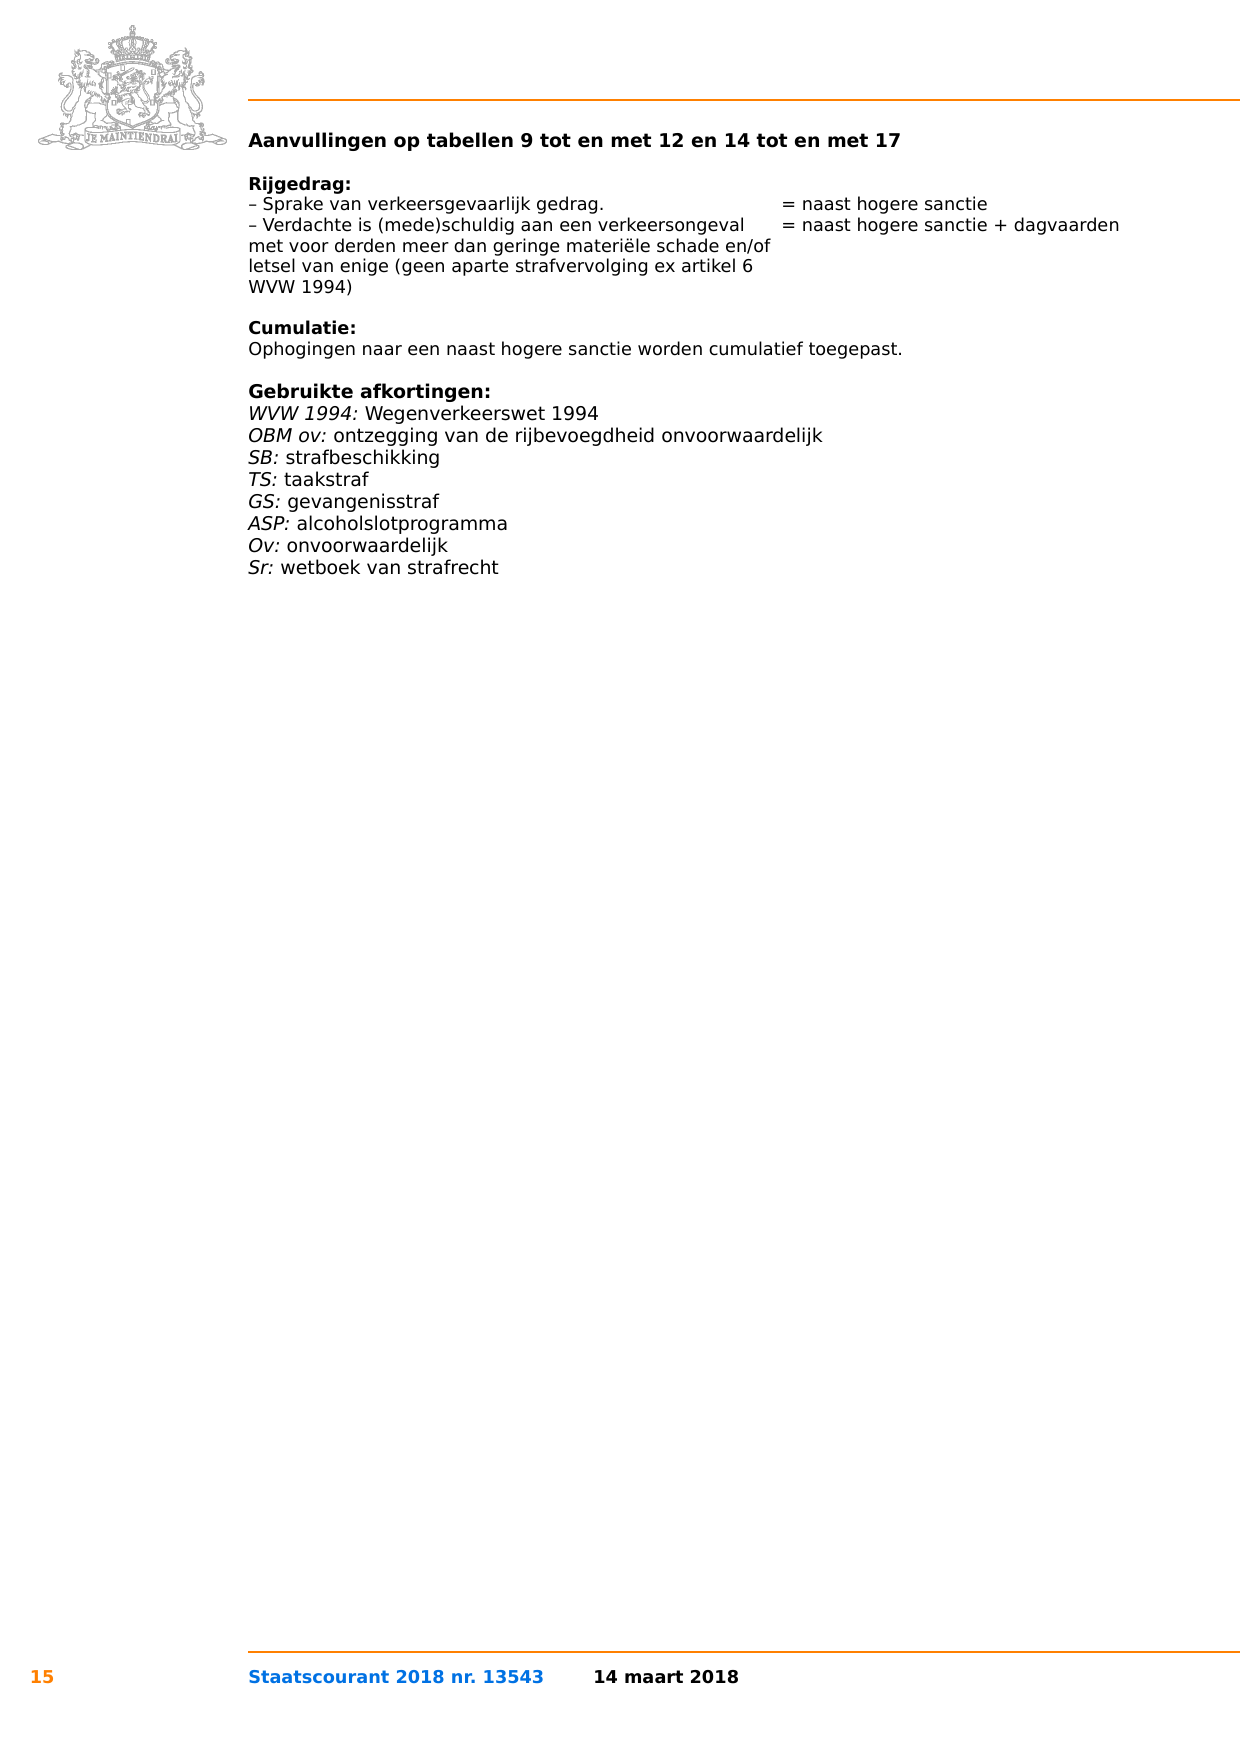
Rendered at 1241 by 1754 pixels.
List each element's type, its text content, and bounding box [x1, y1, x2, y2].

text Sr: wetboek van strafrecht [248, 557, 1163, 579]
table_header Rijgedrag: [248, 174, 775, 194]
table_cell [248, 298, 775, 318]
text ASP: alcoholslotprogramma [248, 513, 1163, 535]
table_cell = naast hogere sanctie [775, 194, 1163, 215]
text Ov: onvoorwaardelijk [248, 535, 1163, 557]
table_header [775, 174, 1163, 194]
text OBM ov: ontzegging van de rijbevoegdheid onvoorwaardelijk [248, 425, 1163, 447]
picture [38, 25, 227, 150]
text GS: gevangenisstraf [248, 491, 1163, 513]
table_cell Cumulatie: [248, 318, 775, 339]
table_cell [775, 318, 1163, 339]
text SB: strafbeschikking [248, 447, 1163, 469]
table_cell – Verdachte is (mede)schuldig aan een verkeersongeval met voor derden meer dan geringe materiële schade en/of letsel van enige (geen aparte strafvervolging ex artikel 6 WVW 1994) [248, 215, 775, 297]
subtitle Aanvullingen op tabellen 9 tot en met 12 en 14 tot en met 17 [248, 130, 1163, 152]
text Gebruikte afkortingen: [248, 381, 1163, 403]
table_cell – Sprake van verkeersgevaarlijk gedrag. [248, 194, 775, 215]
table_cell [775, 298, 1163, 318]
table_cell Ophogingen naar een naast hogere sanctie worden cumulatief toegepast. [248, 339, 1163, 359]
text TS: taakstraf [248, 469, 1163, 491]
table_cell = naast hogere sanctie + dagvaarden [775, 215, 1163, 297]
text WVW 1994: Wegenverkeerswet 1994 [248, 403, 1163, 425]
